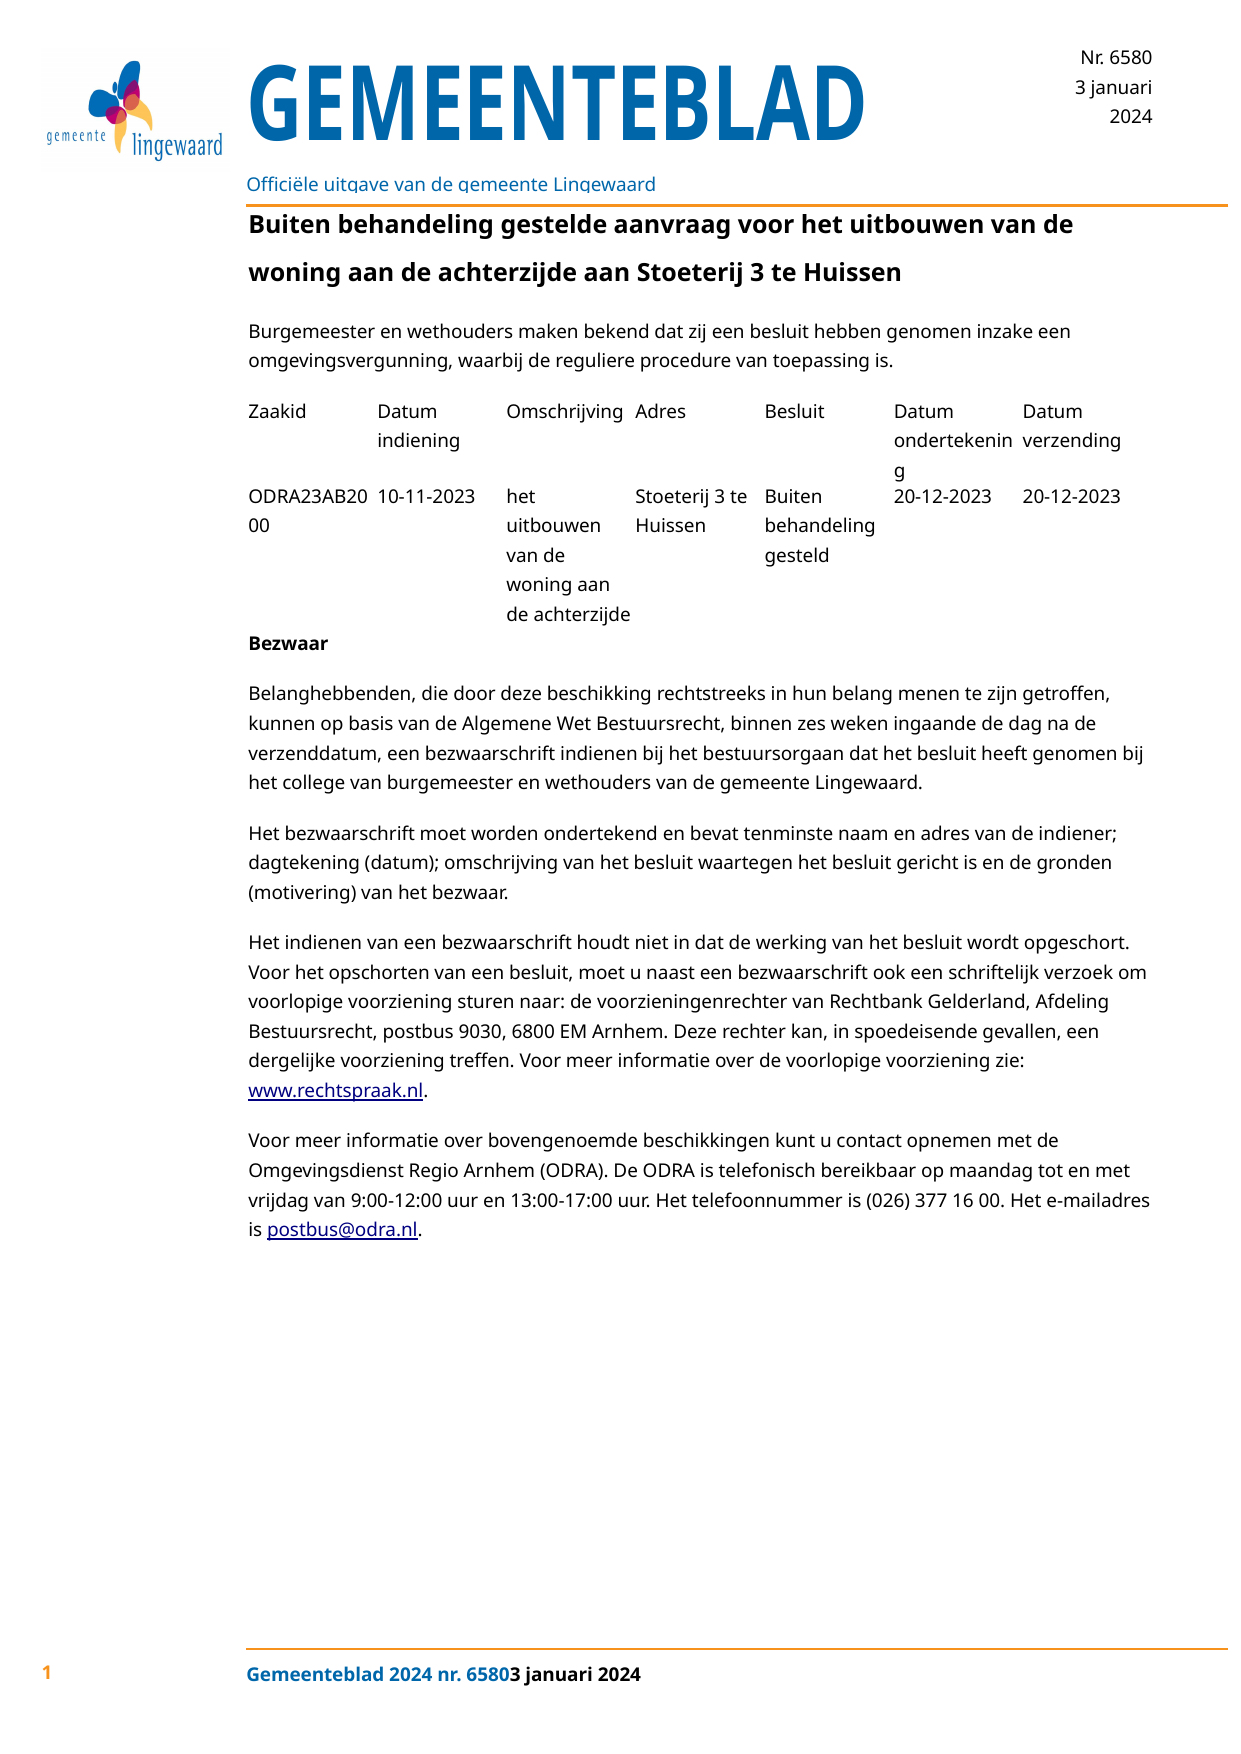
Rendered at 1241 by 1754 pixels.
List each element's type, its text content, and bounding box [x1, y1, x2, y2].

text Het bezwaarschrift moet worden ondertekend en bevat tenminste naam en adres van de indiener; dagtekening (datum); omschrijving van het besluit waartegen het besluit gericht is en de gronden (motivering) van het bezwaar. [248, 820, 1152, 905]
table_cell Buiten behandeling gesteld [764, 483, 893, 627]
table_cell 10-11-2023 [377, 483, 506, 627]
table_cell Stoeterij 3 te Huissen [635, 483, 764, 627]
table_cell ODRA23AB2000 [248, 483, 377, 627]
text Burgemeester en wethouders maken bekend dat zij een besluit hebben genomen inzake een omgevingsvergunning, waarbij de reguliere procedure van toepassing is. [248, 318, 1152, 373]
table_header Zaakid [248, 398, 377, 483]
text Bezwaar [248, 630, 1152, 656]
table_cell 20-12-2023 [1023, 483, 1152, 627]
text Voor meer informatie over bovengenoemde beschikkingen kunt u contact opnemen met de Omgevingsdienst Regio Arnhem (ODRA). De ODRA is telefonisch bereikbaar op maandag tot en met vrijdag van 9:00-12:00 uur en 13:00-17:00 uur. Het telefoonnummer is (026) 377 16 00. Het e-mailadres is postbus@odra.nl. [248, 1128, 1152, 1242]
table_header Datum indiening [377, 398, 506, 483]
table_header Omschrijving [506, 398, 635, 483]
text Het indienen van een bezwaarschrift houdt niet in dat de werking van het besluit wordt opgeschort. Voor het opschorten van een besluit, moet u naast een bezwaarschrift ook een schriftelijk verzoek om voorlopige voorziening sturen naar: de voorzieningenrechter van Rechtbank Gelderland, Afdeling Bestuursrecht, postbus 9030, 6800 EM Arnhem. Deze rechter kan, in spoedeisende gevallen, een dergelijke voorziening treffen. Voor meer informatie over de voorlopige voorziening zie: www.rechtspraak.nl. [248, 929, 1152, 1103]
table_header Datum verzending [1023, 398, 1152, 483]
table_header Besluit [764, 398, 893, 483]
table_cell 20-12-2023 [894, 483, 1022, 627]
table_header Datum ondertekening [894, 398, 1022, 483]
table_header Adres [635, 398, 764, 483]
text Buiten behandeling gestelde aanvraag voor het uitbouwen van de woning aan de achterzijde aan Stoeterij 3 te Huissen [248, 207, 1152, 288]
table_cell het uitbouwen van de woning aan de achterzijde [506, 483, 635, 627]
picture [41, 47, 231, 172]
text Belanghebbenden, die door deze beschikking rechtstreeks in hun belang menen te zijn getroffen, kunnen op basis van de Algemene Wet Bestuursrecht, binnen zes weken ingaande de dag na de verzenddatum, een bezwaarschrift indienen bij het bestuursorgaan dat het besluit heeft genomen bij het college van burgemeester en wethouders van de gemeente Lingewaard. [248, 681, 1152, 795]
